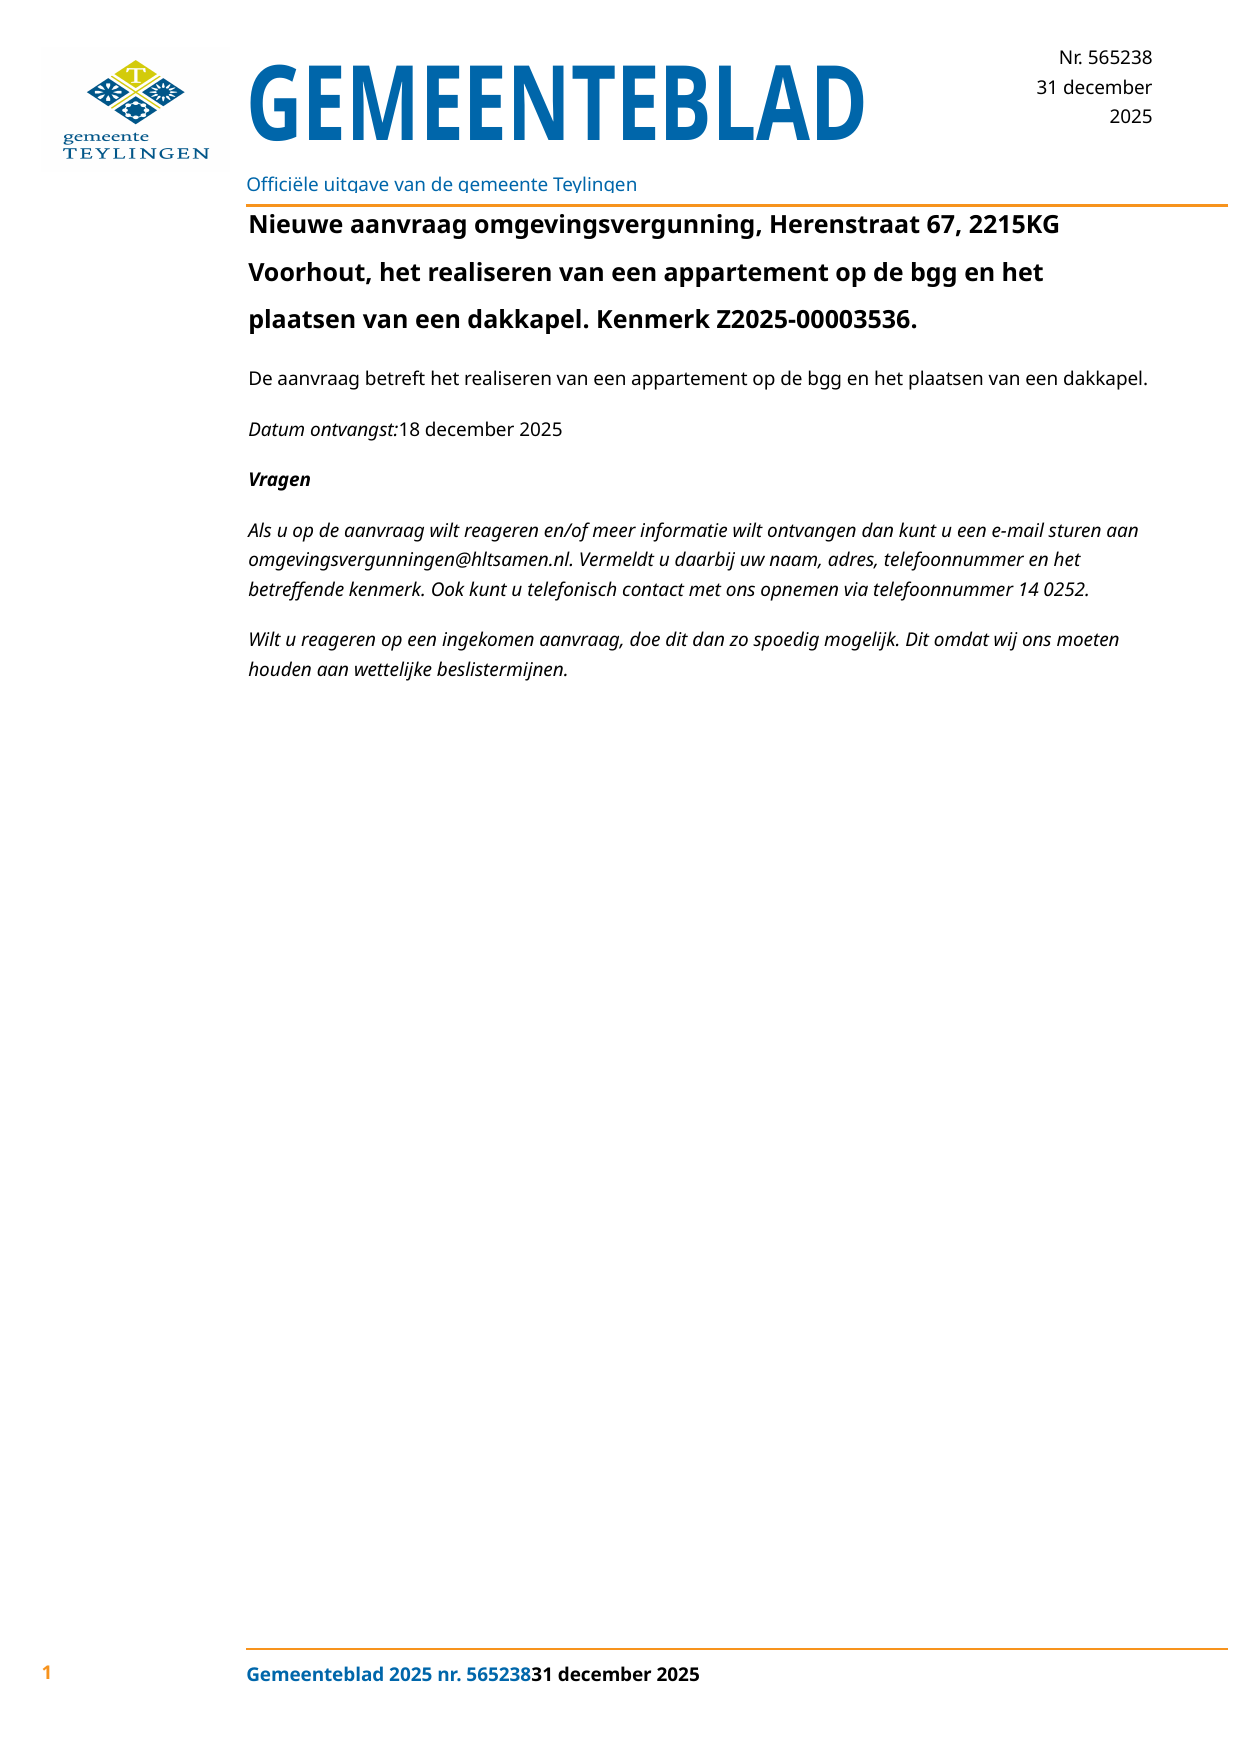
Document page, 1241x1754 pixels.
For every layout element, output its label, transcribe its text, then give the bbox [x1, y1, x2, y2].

picture [41, 47, 231, 172]
text Datum ontvangst:18 december 2025 [248, 416, 1152, 442]
text De aanvraag betreft het realiseren van een appartement op de bgg en het plaatsen van een dakkapel. [248, 366, 1152, 391]
text Als u op de aanvraag wilt reageren en/of meer informatie wilt ontvangen dan kunt u een e-mail sturen aan omgevingsvergunningen@hltsamen.nl. Vermeldt u daarbij uw naam, adres, telefoonnummer en het betreffende kenmerk. Ook kunt u telefonisch contact met ons opnemen via telefoonnummer 14 0252. [248, 517, 1152, 602]
text Vragen [248, 466, 1152, 492]
text Wilt u reageren op een ingekomen aanvraag, doe dit dan zo spoedig mogelijk. Dit omdat wij ons moeten houden aan wettelijke beslistermijnen. [248, 626, 1152, 682]
text Nieuwe aanvraag omgevingsvergunning, Herenstraat 67, 2215KG Voorhout, het realiseren van een appartement op de bgg en het plaatsen van een dakkapel. Kenmerk Z2025-00003536. [248, 207, 1152, 336]
